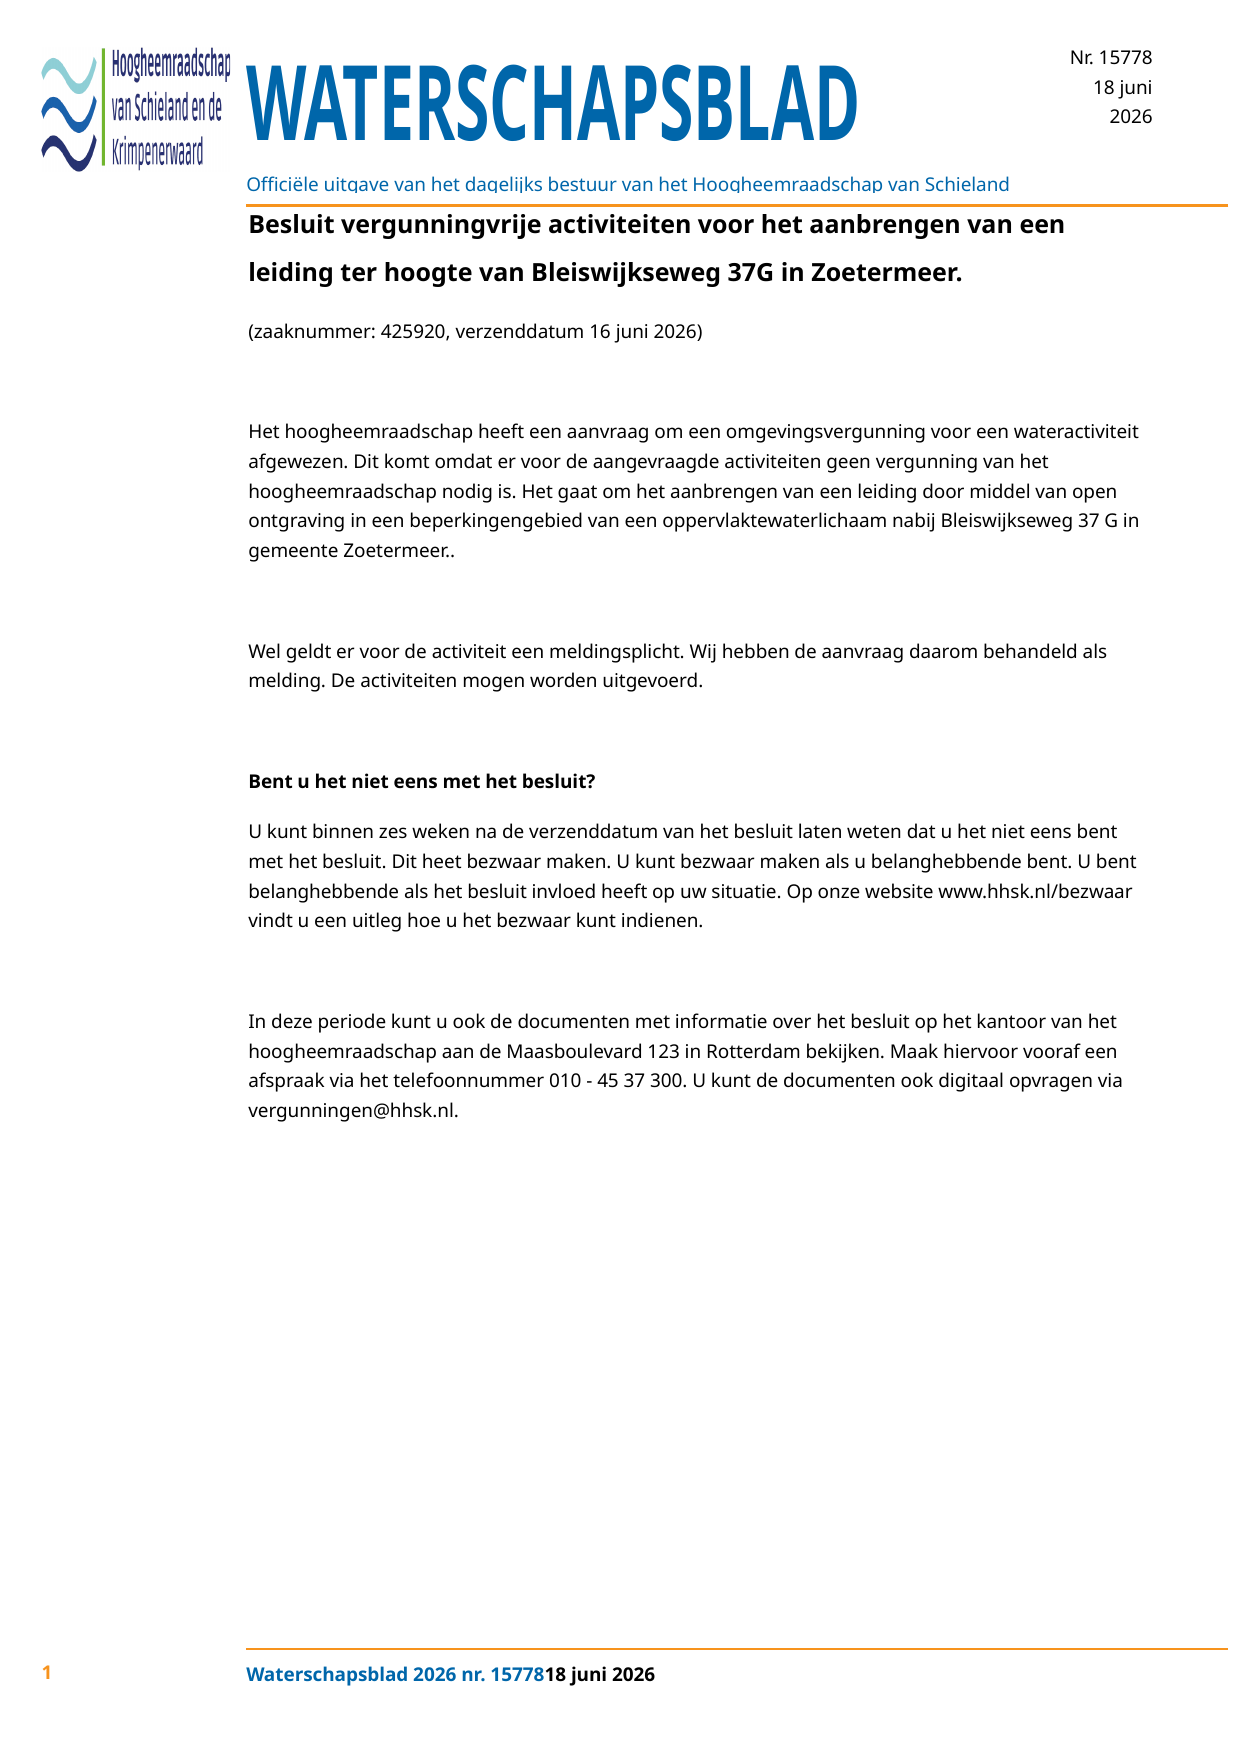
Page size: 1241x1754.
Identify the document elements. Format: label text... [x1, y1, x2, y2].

text Bent u het niet eens met het besluit? [248, 768, 1152, 794]
text U kunt binnen zes weken na de verzenddatum van het besluit laten weten dat u het niet eens bent met het besluit. Dit heet bezwaar maken. U kunt bezwaar maken als u belanghebbende bent. U bent belanghebbende als het besluit invloed heeft op uw situatie. Op onze website www.hhsk.nl/bezwaar vindt u een uitleg hoe u het bezwaar kunt indienen. [248, 819, 1152, 933]
text Besluit vergunningvrije activiteiten voor het aanbrengen van een leiding ter hoogte van Bleiswijkseweg 37G in Zoetermeer. [248, 207, 1152, 288]
picture [41, 47, 231, 172]
text Het hoogheemraadschap heeft een aanvraag om een omgevingsvergunning voor een wateractiviteit afgewezen. Dit komt omdat er voor de aangevraagde activiteiten geen vergunning van het hoogheemraadschap nodig is. Het gaat om het aanbrengen van een leiding door middel van open ontgraving in een beperkingengebied van een oppervlaktewaterlichaam nabij Bleiswijkseweg 37 G in gemeente Zoetermeer.. [248, 419, 1152, 563]
text (zaaknummer: 425920, verzenddatum 16 juni 2026) [248, 318, 1152, 344]
text Wel geldt er voor de activiteit een meldingsplicht. Wij hebben de aanvraag daarom behandeld als melding. De activiteiten mogen worden uitgevoerd. [248, 638, 1152, 693]
text In deze periode kunt u ook de documenten met informatie over het besluit op het kantoor van het hoogheemraadschap aan de Maasboulevard 123 in Rotterdam bekijken. Maak hiervoor vooraf een afspraak via het telefoonnummer 010 - 45 37 300. U kunt de documenten ook digitaal opvragen via vergunningen@hhsk.nl. [248, 1008, 1152, 1123]
